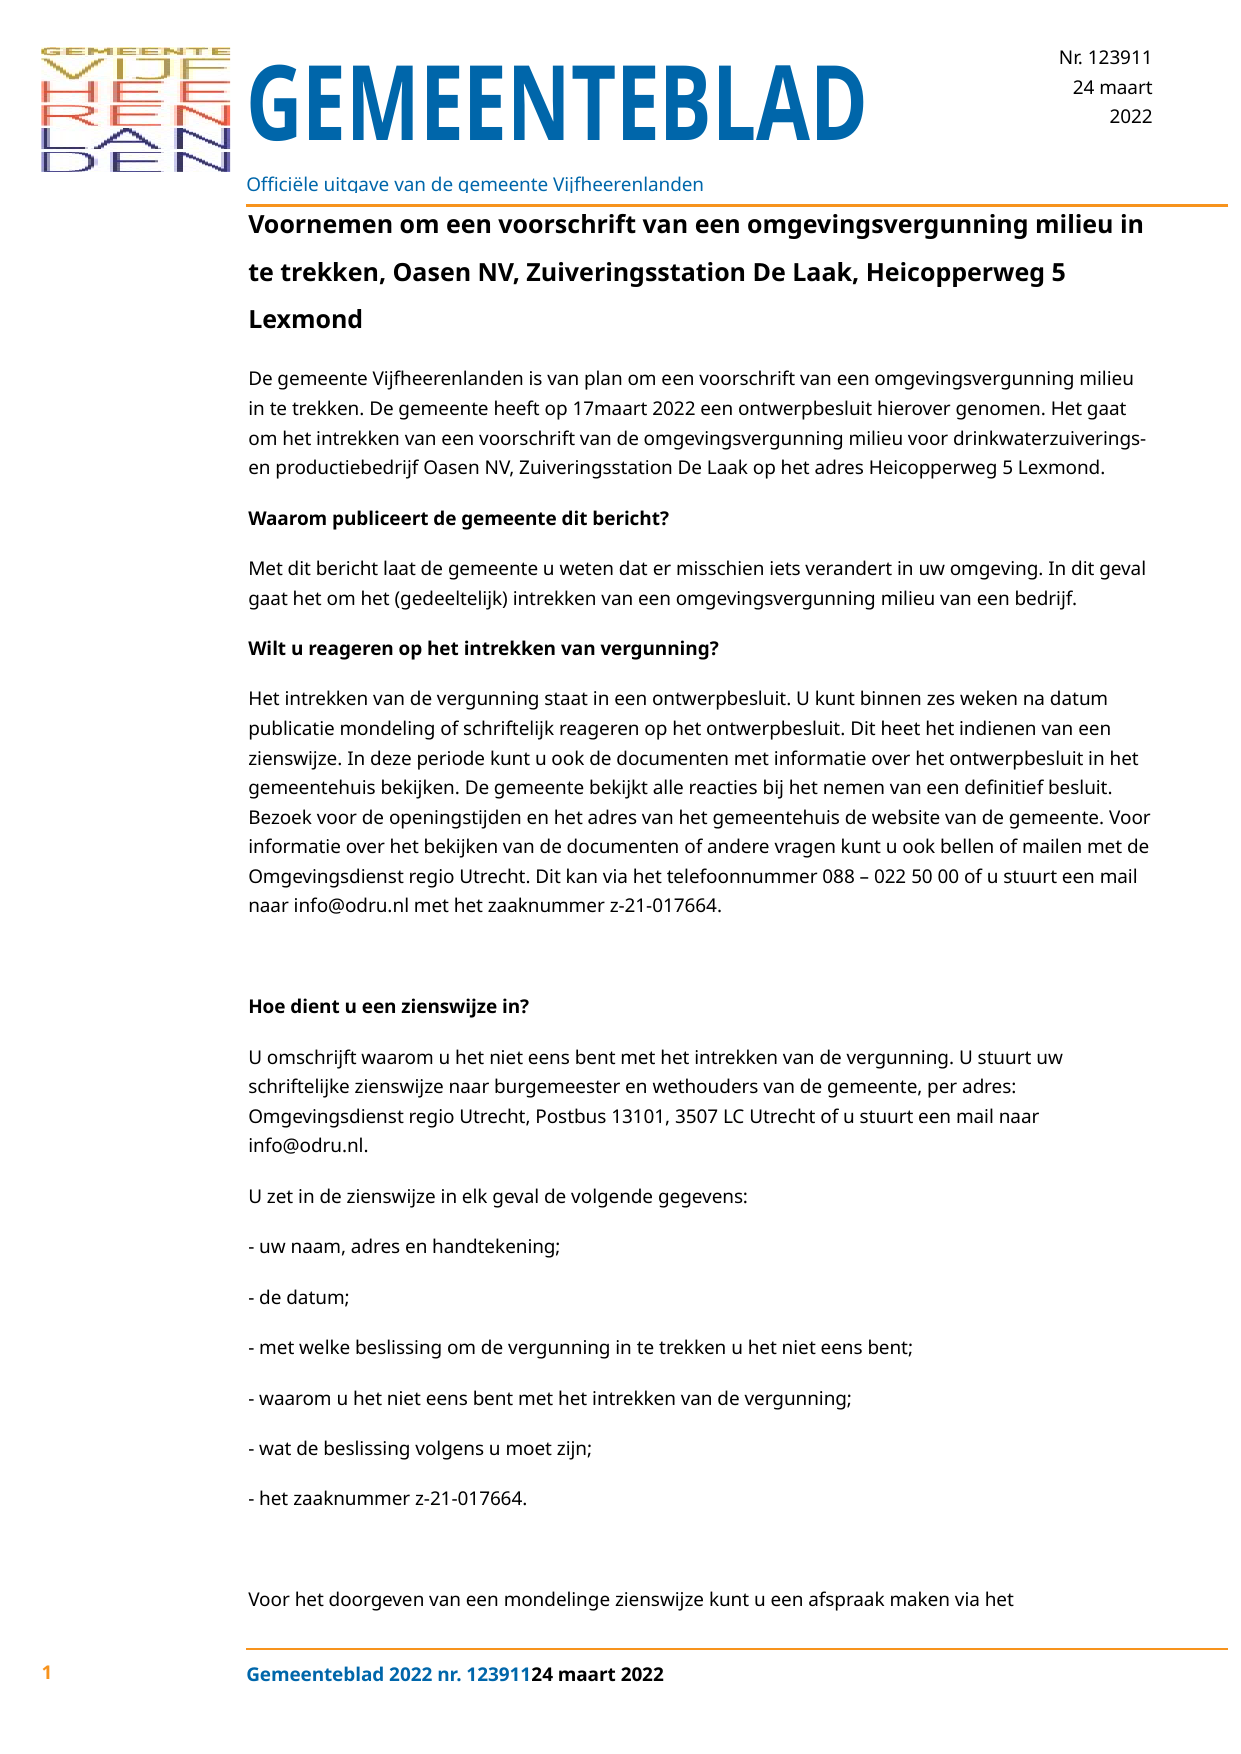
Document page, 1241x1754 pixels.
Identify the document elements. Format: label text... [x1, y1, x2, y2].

text Hoe dient u een zienswijze in? [248, 993, 1152, 1019]
text Wilt u reageren op het intrekken van vergunning? [248, 635, 1152, 661]
text - het zaaknummer z-21-017664. [248, 1486, 1152, 1511]
text Voornemen om een voorschrift van een omgevingsvergunning milieu in te trekken, Oasen NV, Zuiveringsstation De Laak, Heicopperweg 5 Lexmond [248, 207, 1152, 336]
text U omschrijft waarom u het niet eens bent met het intrekken van de vergunning. U stuurt uw schriftelijke zienswijze naar burgemeester en wethouders van de gemeente, per adres: Omgevingsdienst regio Utrecht, Postbus 13101, 3507 LC Utrecht of u stuurt een mail naar info@odru.nl. [248, 1044, 1152, 1158]
text - wat de beslissing volgens u moet zijn; [248, 1435, 1152, 1461]
picture [41, 47, 231, 172]
text U zet in de zienswijze in elk geval de volgende gegevens: [248, 1183, 1152, 1209]
text Voor het doorgeven van een mondelinge zienswijze kunt u een afspraak maken via het [248, 1586, 1152, 1612]
text Het intrekken van de vergunning staat in een ontwerpbesluit. U kunt binnen zes weken na datum publicatie mondeling of schriftelijk reageren op het ontwerpbesluit. Dit heet het indienen van een zienswijze. In deze periode kunt u ook de documenten met informatie over het ontwerpbesluit in het gemeentehuis bekijken. De gemeente bekijkt alle reacties bij het nemen van een definitief besluit. Bezoek voor de openingstijden en het adres van het gemeentehuis de website van de gemeente. Voor informatie over het bekijken van de documenten of andere vragen kunt u ook bellen of mailen met de Omgevingsdienst regio Utrecht. Dit kan via het telefoonnummer 088 – 022 50 00 of u stuurt een mail naar info@odru.nl met het zaaknummer z-21-017664. [248, 686, 1152, 918]
text - de datum; [248, 1284, 1152, 1309]
text - waarom u het niet eens bent met het intrekken van de vergunning; [248, 1385, 1152, 1410]
text De gemeente Vijfheerenlanden is van plan om een voorschrift van een omgevingsvergunning milieu in te trekken. De gemeente heeft op 17maart 2022 een ontwerpbesluit hierover genomen. Het gaat om het intrekken van een voorschrift van de omgevingsvergunning milieu voor drinkwaterzuiverings- en productiebedrijf Oasen NV, Zuiveringsstation De Laak op het adres Heicopperweg 5 Lexmond. [248, 366, 1152, 480]
text - met welke beslissing om de vergunning in te trekken u het niet eens bent; [248, 1334, 1152, 1360]
text Met dit bericht laat de gemeente u weten dat er misschien iets verandert in uw omgeving. In dit geval gaat het om het (gedeeltelijk) intrekken van een omgevingsvergunning milieu van een bedrijf. [248, 555, 1152, 610]
text Waarom publiceert de gemeente dit bericht? [248, 505, 1152, 530]
text - uw naam, adres en handtekening; [248, 1233, 1152, 1259]
